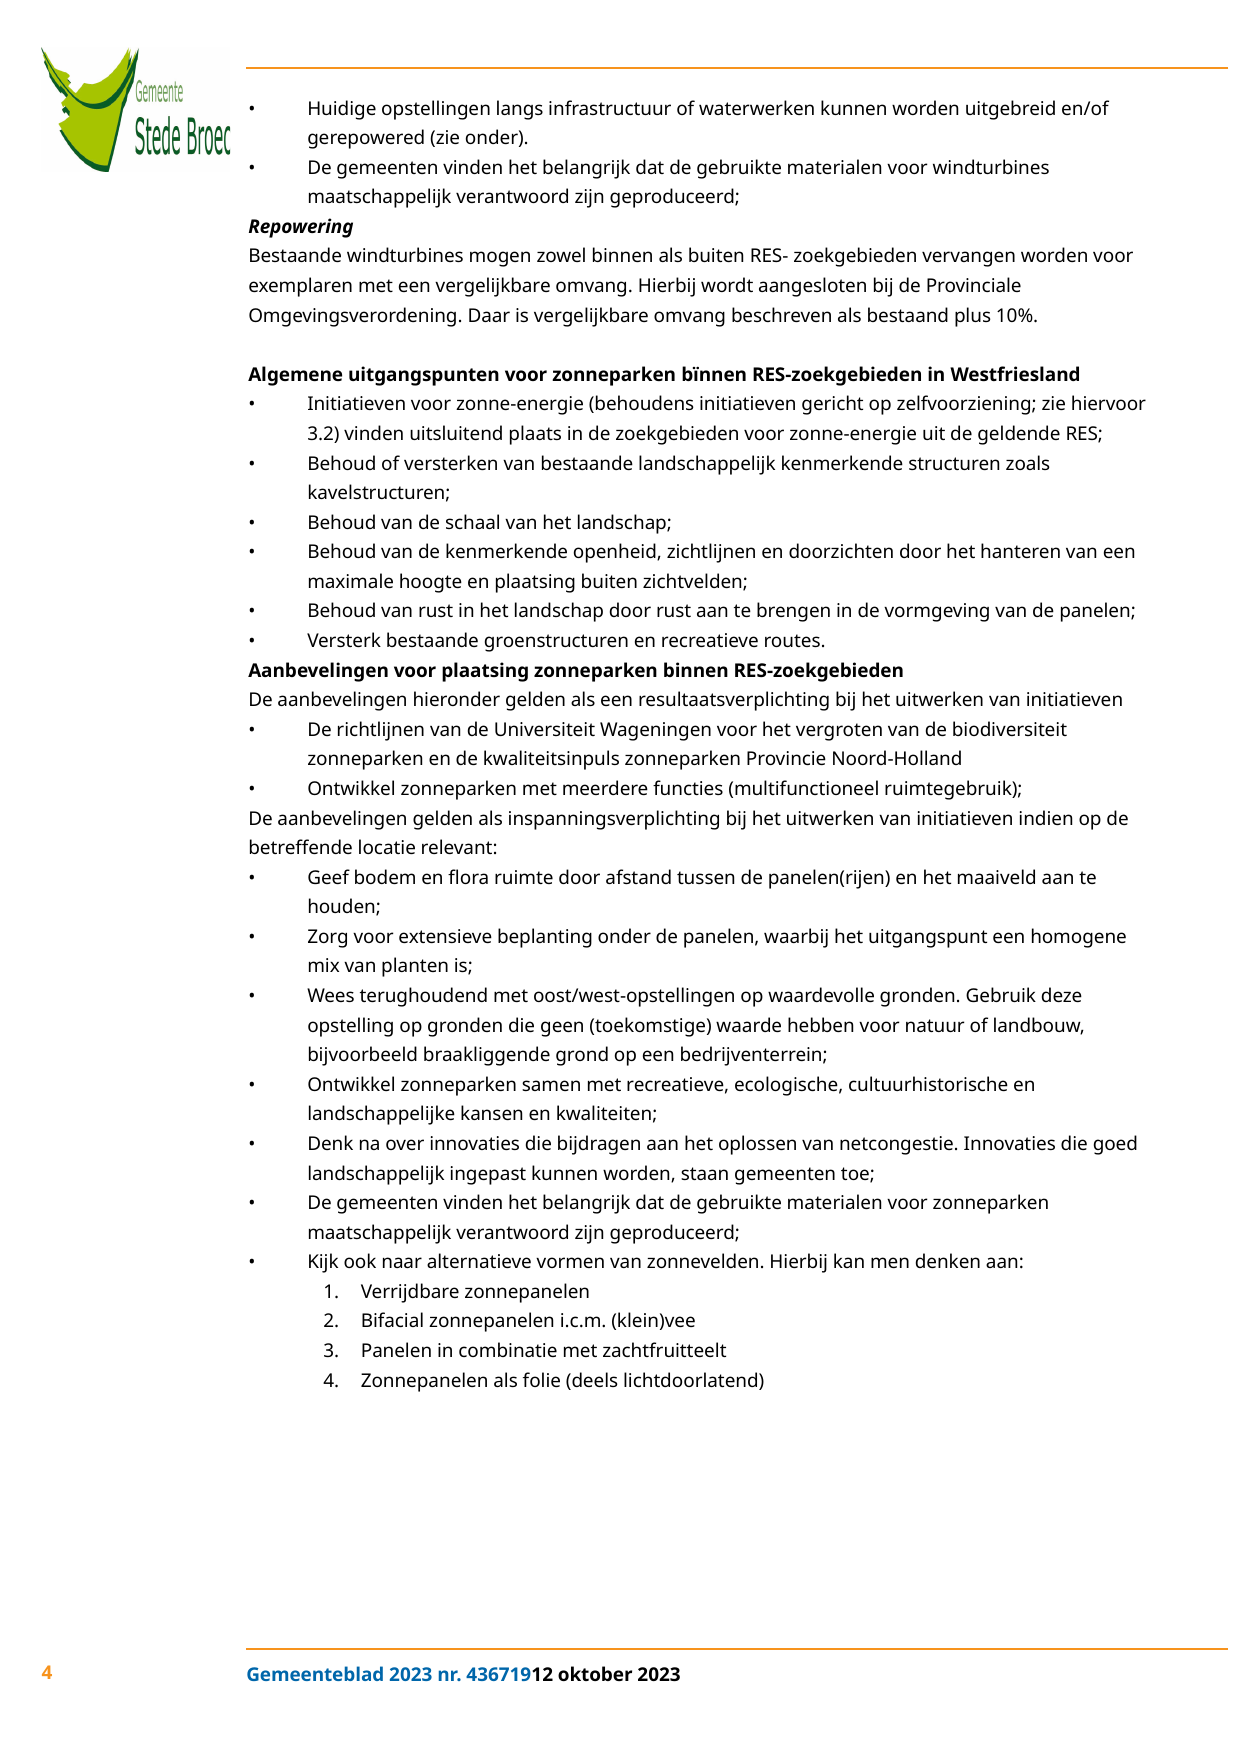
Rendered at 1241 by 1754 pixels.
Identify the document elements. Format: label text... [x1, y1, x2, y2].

list Ontwikkel zonneparken samen met recreatieve, ecologische, cultuurhistorische en landschappelijke kansen en kwaliteiten; [248, 1071, 1152, 1126]
text Algemene uitgangspunten voor zonneparken bïnnen RES-zoekgebieden in Westfriesland [248, 361, 1152, 387]
list Zorg voor extensieve beplanting onder de panelen, waarbij het uitgangspunt een homogene mix van planten is; [248, 923, 1152, 978]
list Wees terughoudend met oost/west-opstellingen op waardevolle gronden. Gebruik deze opstelling op gronden die geen (toekomstige) waarde hebben voor natuur of landbouw, bijvoorbeeld braakliggende grond op een bedrijventerrein; [248, 982, 1152, 1067]
text Repowering [248, 213, 1152, 239]
list Ontwikkel zonneparken met meerdere functies (multifunctioneel ruimtegebruik); [248, 775, 1152, 801]
list Behoud van de kenmerkende openheid, zichtlijnen en doorzichten door het hanteren van een maximale hoogte en plaatsing buiten zichtvelden; [248, 538, 1152, 594]
text Aanbevelingen voor plaatsing zonneparken binnen RES-zoekgebieden [248, 657, 1152, 683]
list Geef bodem en flora ruimte door afstand tussen de panelen(rijen) en het maaiveld aan te houden; [248, 864, 1152, 919]
list Versterk bestaande groenstructuren en recreatieve routes. [248, 627, 1152, 653]
list Denk na over innovaties die bijdragen aan het oplossen van netcongestie. Innovaties die goed landschappelijk ingepast kunnen worden, staan gemeenten toe; [248, 1130, 1152, 1186]
list Behoud of versterken van bestaande landschappelijk kenmerkende structuren zoals kavelstructuren; [248, 450, 1152, 505]
list Behoud van de schaal van het landschap; [248, 509, 1152, 535]
list Behoud van rust in het landschap door rust aan te brengen in de vormgeving van de panelen; [248, 598, 1152, 623]
list Panelen in combinatie met zachtfruitteelt [323, 1337, 1152, 1363]
list Verrijdbare zonnepanelen [323, 1278, 1152, 1304]
list De richtlijnen van de Universiteit Wageningen voor het vergroten van de biodiversiteit zonneparken en de kwaliteitsinpuls zonneparken Provincie Noord-Holland [248, 716, 1152, 771]
list De gemeenten vinden het belangrijk dat de gebruikte materialen voor zonneparken maatschappelijk verantwoord zijn geproduceerd; [248, 1189, 1152, 1245]
list Kijk ook naar alternatieve vormen van zonnevelden. Hierbij kan men denken aan: [248, 1248, 1152, 1274]
text Bestaande windturbines mogen zowel binnen als buiten RES- zoekgebieden vervangen worden voor exemplaren met een vergelijkbare omvang. Hierbij wordt aangesloten bij de Provinciale Omgevingsverordening. Daar is vergelijkbare omvang beschreven als bestaand plus 10%. [248, 243, 1152, 328]
list De gemeenten vinden het belangrijk dat de gebruikte materialen voor windturbines maatschappelijk verantwoord zijn geproduceerd; [248, 154, 1152, 209]
text De aanbevelingen gelden als inspanningsverplichting bij het uitwerken van initiatieven indien op de betreffende locatie relevant: [248, 805, 1152, 860]
list Huidige opstellingen langs infrastructuur of waterwerken kunnen worden uitgebreid en/of gerepowered (zie onder). [248, 95, 1152, 150]
list Bifacial zonnepanelen i.c.m. (klein)vee [323, 1308, 1152, 1333]
list Initiatieven voor zonne-energie (behoudens initiatieven gericht op zelfvoorziening; zie hiervoor 3.2) vinden uitsluitend plaats in de zoekgebieden voor zonne-energie uit de geldende RES; [248, 391, 1152, 446]
list Zonnepanelen als folie (deels lichtdoorlatend) [323, 1367, 1152, 1393]
text De aanbevelingen hieronder gelden als een resultaatsverplichting bij het uitwerken van initiatieven [248, 686, 1152, 712]
picture [41, 47, 231, 172]
